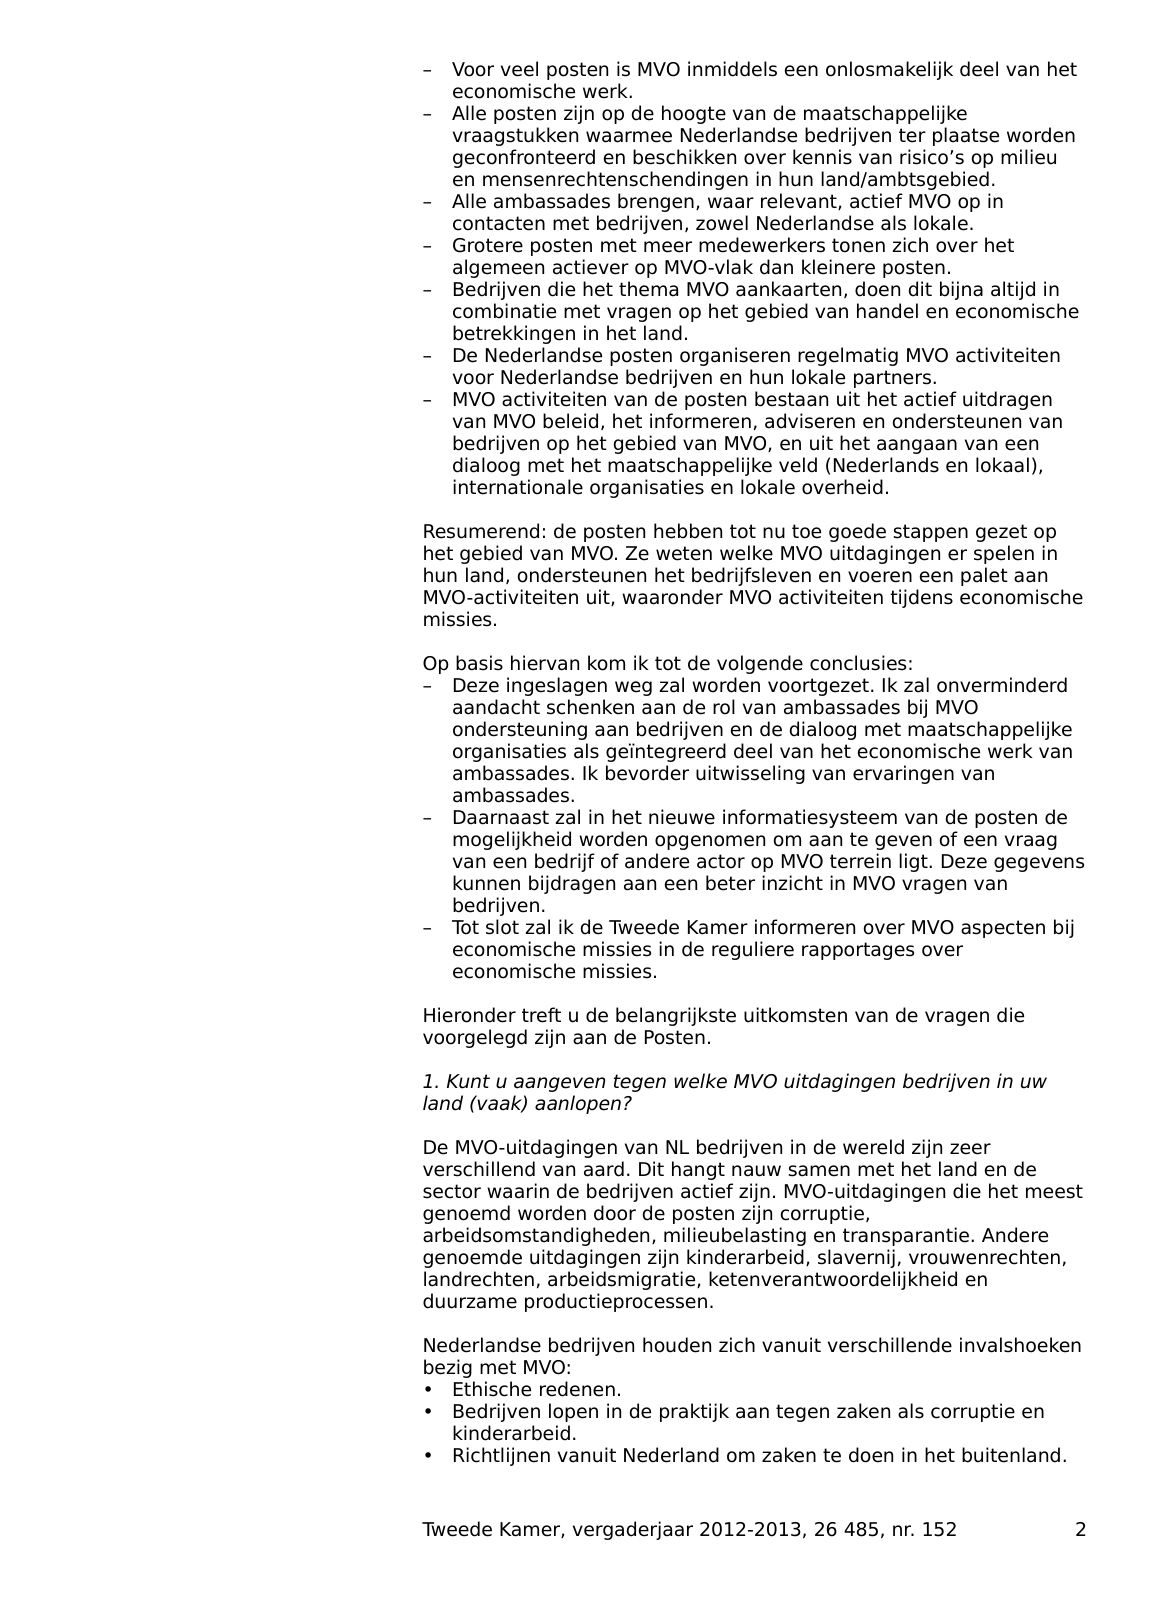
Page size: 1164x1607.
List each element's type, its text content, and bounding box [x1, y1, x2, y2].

text Op basis hiervan kom ik tot de volgende conclusies: [422, 653, 1087, 675]
text Nederlandse bedrijven houden zich vanuit verschillende invalshoeken bezig met MVO: [422, 1335, 1087, 1379]
text – Alle ambassades brengen, waar relevant, actief MVO op in contacten met bedrijven, zowel Nederlandse als lokale. [422, 191, 1087, 235]
text • Ethische redenen. [422, 1379, 1087, 1401]
text Hieronder treft u de belangrijkste uitkomsten van de vragen die voorgelegd zijn aan de Posten. [422, 1005, 1087, 1049]
subtitle 1. Kunt u aangeven tegen welke MVO uitdagingen bedrijven in uw land (vaak) aanlopen? [422, 1071, 1087, 1115]
text Resumerend: de posten hebben tot nu toe goede stappen gezet op het gebied van MVO. Ze weten welke MVO uitdagingen er spelen in hun land, ondersteunen het bedrijfsleven en voeren een palet aan MVO-activiteiten uit, waaronder MVO activiteiten tijdens economische missies. [422, 521, 1087, 631]
text – Deze ingeslagen weg zal worden voortgezet. Ik zal onverminderd aandacht schenken aan de rol van ambassades bij MVO ondersteuning aan bedrijven en de dialoog met maatschappelijke organisaties als geïntegreerd deel van het economische werk van ambassades. Ik bevorder uitwisseling van ervaringen van ambassades. [422, 675, 1087, 807]
text – Voor veel posten is MVO inmiddels een onlosmakelijk deel van het economische werk. [422, 59, 1087, 103]
text • Richtlijnen vanuit Nederland om zaken te doen in het buitenland. [422, 1445, 1087, 1467]
text – De Nederlandse posten organiseren regelmatig MVO activiteiten voor Nederlandse bedrijven en hun lokale partners. [422, 345, 1087, 389]
text – MVO activiteiten van de posten bestaan uit het actief uitdragen van MVO beleid, het informeren, adviseren en ondersteunen van bedrijven op het gebied van MVO, en uit het aangaan van een dialoog met het maatschappelijke veld (Nederlands en lokaal), internationale organisaties en lokale overheid. [422, 389, 1087, 499]
text – Daarnaast zal in het nieuwe informatiesysteem van de posten de mogelijkheid worden opgenomen om aan te geven of een vraag van een bedrijf of andere actor op MVO terrein ligt. Deze gegevens kunnen bijdragen aan een beter inzicht in MVO vragen van bedrijven. [422, 807, 1087, 917]
text • Bedrijven lopen in de praktijk aan tegen zaken als corruptie en kinderarbeid. [422, 1401, 1087, 1445]
text – Tot slot zal ik de Tweede Kamer informeren over MVO aspecten bij economische missies in de reguliere rapportages over economische missies. [422, 917, 1087, 983]
text – Bedrijven die het thema MVO aankaarten, doen dit bijna altijd in combinatie met vragen op het gebied van handel en economische betrekkingen in het land. [422, 279, 1087, 345]
text – Alle posten zijn op de hoogte van de maatschappelijke vraagstukken waarmee Nederlandse bedrijven ter plaatse worden geconfronteerd en beschikken over kennis van risico’s op milieu en mensenrechtenschendingen in hun land/ambtsgebied. [422, 103, 1087, 191]
text De MVO-uitdagingen van NL bedrijven in de wereld zijn zeer verschillend van aard. Dit hangt nauw samen met het land en de sector waarin de bedrijven actief zijn. MVO-uitdagingen die het meest genoemd worden door de posten zijn corruptie, arbeidsomstandigheden, milieubelasting en transparantie. Andere genoemde uitdagingen zijn kinderarbeid, slavernij, vrouwenrechten, landrechten, arbeidsmigratie, ketenverantwoordelijkheid en duurzame productieprocessen. [422, 1137, 1087, 1313]
text – Grotere posten met meer medewerkers tonen zich over het algemeen actiever op MVO-vlak dan kleinere posten. [422, 235, 1087, 279]
